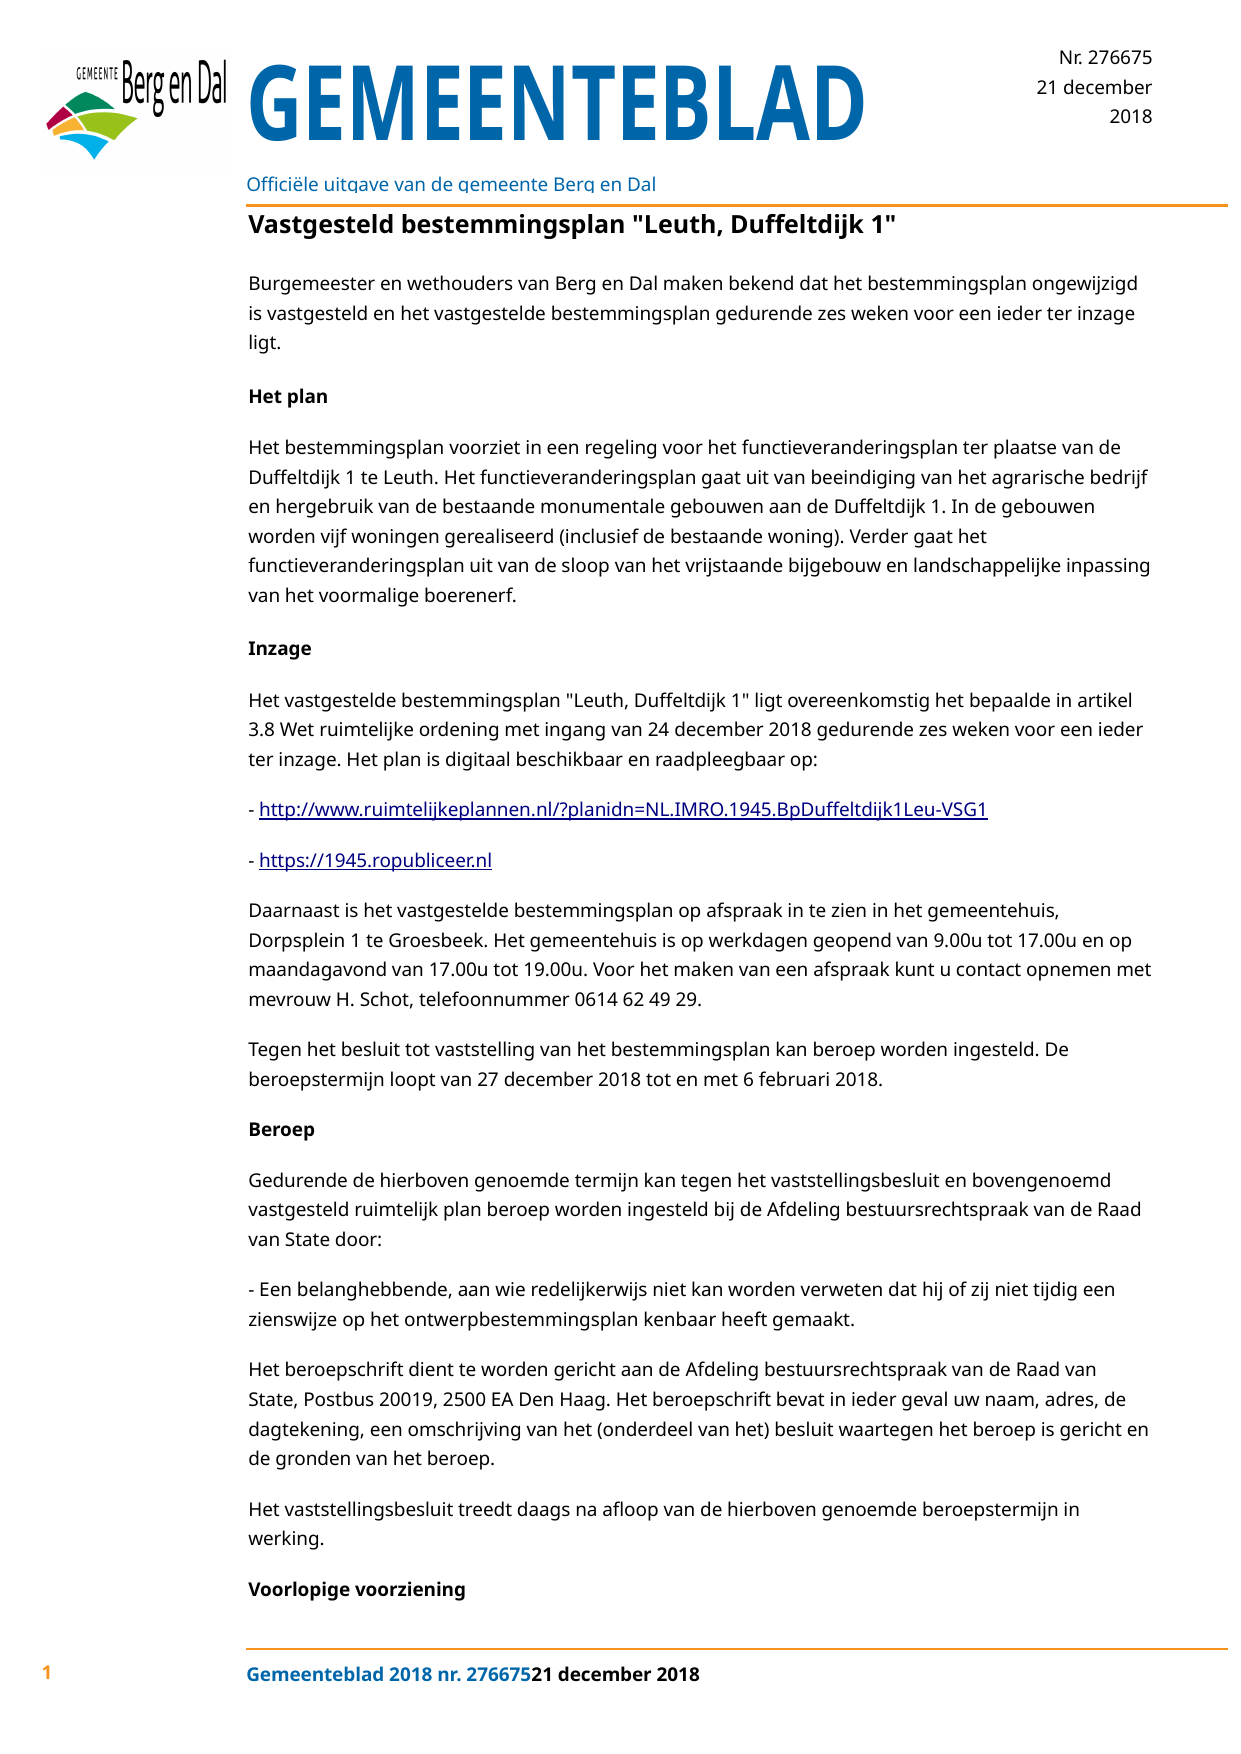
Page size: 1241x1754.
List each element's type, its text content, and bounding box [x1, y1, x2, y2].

text Burgemeester en wethouders van Berg en Dal maken bekend dat het bestemmingsplan ongewijzigd is vastgesteld en het vastgestelde bestemmingsplan gedurende zes weken voor een ieder ter inzage ligt. [248, 270, 1152, 355]
picture [41, 47, 231, 172]
text Vastgesteld bestemmingsplan "Leuth, Duffeltdijk 1" [248, 207, 1152, 241]
text - Een belanghebbende, aan wie redelijkerwijs niet kan worden verweten dat hij of zij niet tijdig een zienswijze op het ontwerpbestemmingsplan kenbaar heeft gemaakt. [248, 1277, 1152, 1332]
text Inzage [248, 633, 1152, 662]
text Het vastgestelde bestemmingsplan "Leuth, Duffeltdijk 1" ligt overeenkomstig het bepaalde in artikel 3.8 Wet ruimtelijke ordening met ingang van 24 december 2018 gedurende zes weken voor een ieder ter inzage. Het plan is digitaal beschikbaar en raadpleegbaar op: [248, 687, 1152, 772]
text Het vaststellingsbesluit treedt daags na afloop van de hierboven genoemde beroepstermijn in werking. [248, 1496, 1152, 1551]
text - https://1945.ropubliceer.nl [248, 847, 1152, 873]
text Het bestemmingsplan voorziet in een regeling voor het functieveranderingsplan ter plaatse van de Duffeltdijk 1 te Leuth. Het functieveranderingsplan gaat uit van beeindiging van het agrarische bedrijf en hergebruik van de bestaande monumentale gebouwen aan de Duffeltdijk 1. In de gebouwen worden vijf woningen gerealiseerd (inclusief de bestaande woning). Verder gaat het functieveranderingsplan uit van de sloop van het vrijstaande bijgebouw en landschappelijke inpassing van het voormalige boerenerf. [248, 434, 1152, 608]
text - http://www.ruimtelijkeplannen.nl/?planidn=NL.IMRO.1945.BpDuffeltdijk1Leu-VSG1 [248, 797, 1152, 822]
text Het plan [248, 380, 1152, 409]
text Beroep [248, 1117, 1152, 1142]
text Het beroepschrift dient te worden gericht aan de Afdeling bestuursrechtspraak van de Raad van State, Postbus 20019, 2500 EA Den Haag. Het beroepschrift bevat in ieder geval uw naam, adres, de dagtekening, een omschrijving van het (onderdeel van het) besluit waartegen het beroep is gericht en de gronden van het beroep. [248, 1357, 1152, 1471]
text Voorlopige voorziening [248, 1576, 1152, 1601]
text Gedurende de hierboven genoemde termijn kan tegen het vaststellingsbesluit en bovengenoemd vastgesteld ruimtelijk plan beroep worden ingesteld bij de Afdeling bestuursrechtspraak van de Raad van State door: [248, 1167, 1152, 1252]
text Daarnaast is het vastgestelde bestemmingsplan op afspraak in te zien in het gemeentehuis, Dorpsplein 1 te Groesbeek. Het gemeentehuis is op werkdagen geopend van 9.00u tot 17.00u en op maandagavond van 17.00u tot 19.00u. Voor het maken van een afspraak kunt u contact opnemen met mevrouw H. Schot, telefoonnummer 0614 62 49 29. [248, 897, 1152, 1012]
text Tegen het besluit tot vaststelling van het bestemmingsplan kan beroep worden ingesteld. De beroepstermijn loopt van 27 december 2018 tot en met 6 februari 2018. [248, 1037, 1152, 1092]
